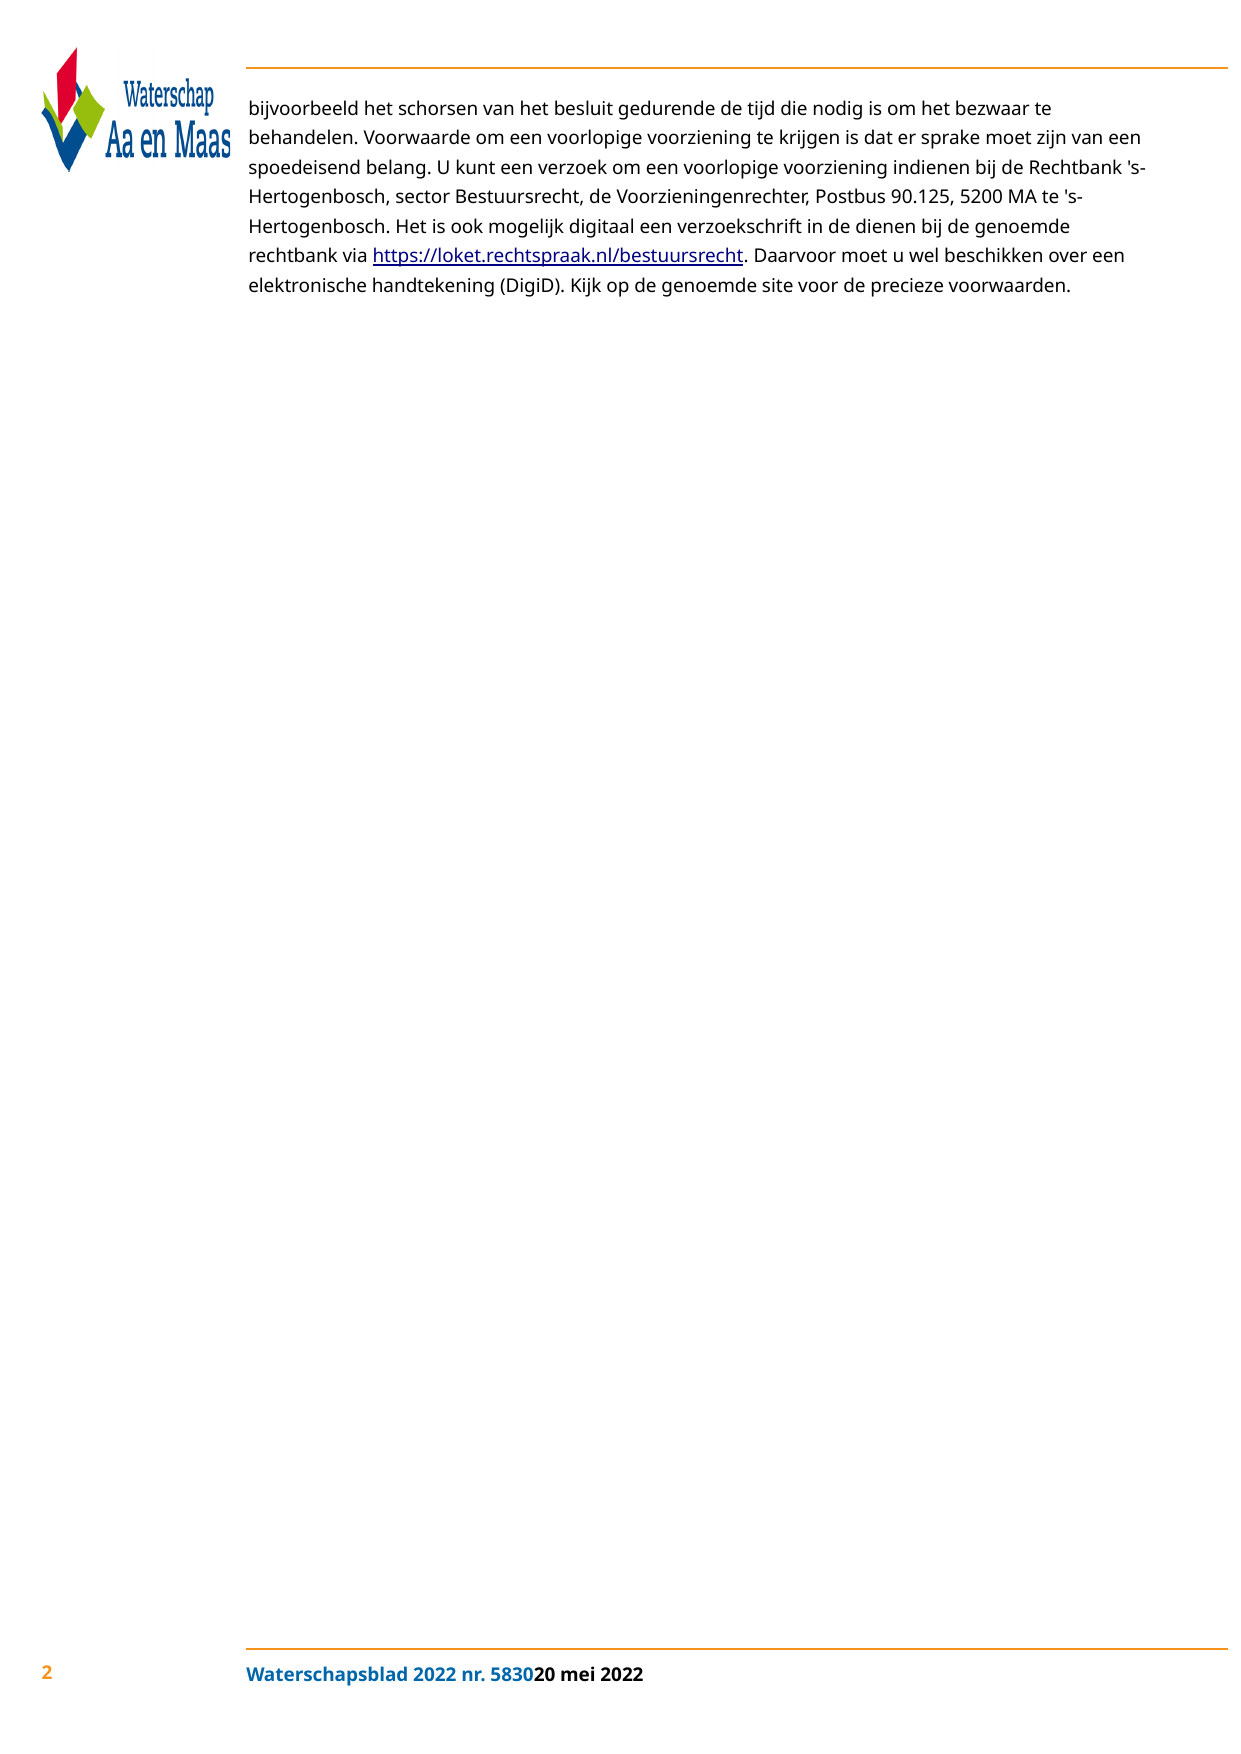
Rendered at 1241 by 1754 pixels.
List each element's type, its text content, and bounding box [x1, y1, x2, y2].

picture [41, 47, 231, 172]
text bijvoorbeeld het schorsen van het besluit gedurende de tijd die nodig is om het bezwaar te behandelen. Voorwaarde om een voorlopige voorziening te krijgen is dat er sprake moet zijn van een spoedeisend belang. U kunt een verzoek om een voorlopige voorziening indienen bij de Rechtbank 's-Hertogenbosch, sector Bestuursrecht, de Voorzieningenrechter, Postbus 90.125, 5200 MA te 's-Hertogenbosch. Het is ook mogelijk digitaal een verzoekschrift in de dienen bij de genoemde rechtbank via https://loket.rechtspraak.nl/bestuursrecht. Daarvoor moet u wel beschikken over een elektronische handtekening (DigiD). Kijk op de genoemde site voor de precieze voorwaarden. [248, 95, 1152, 298]
